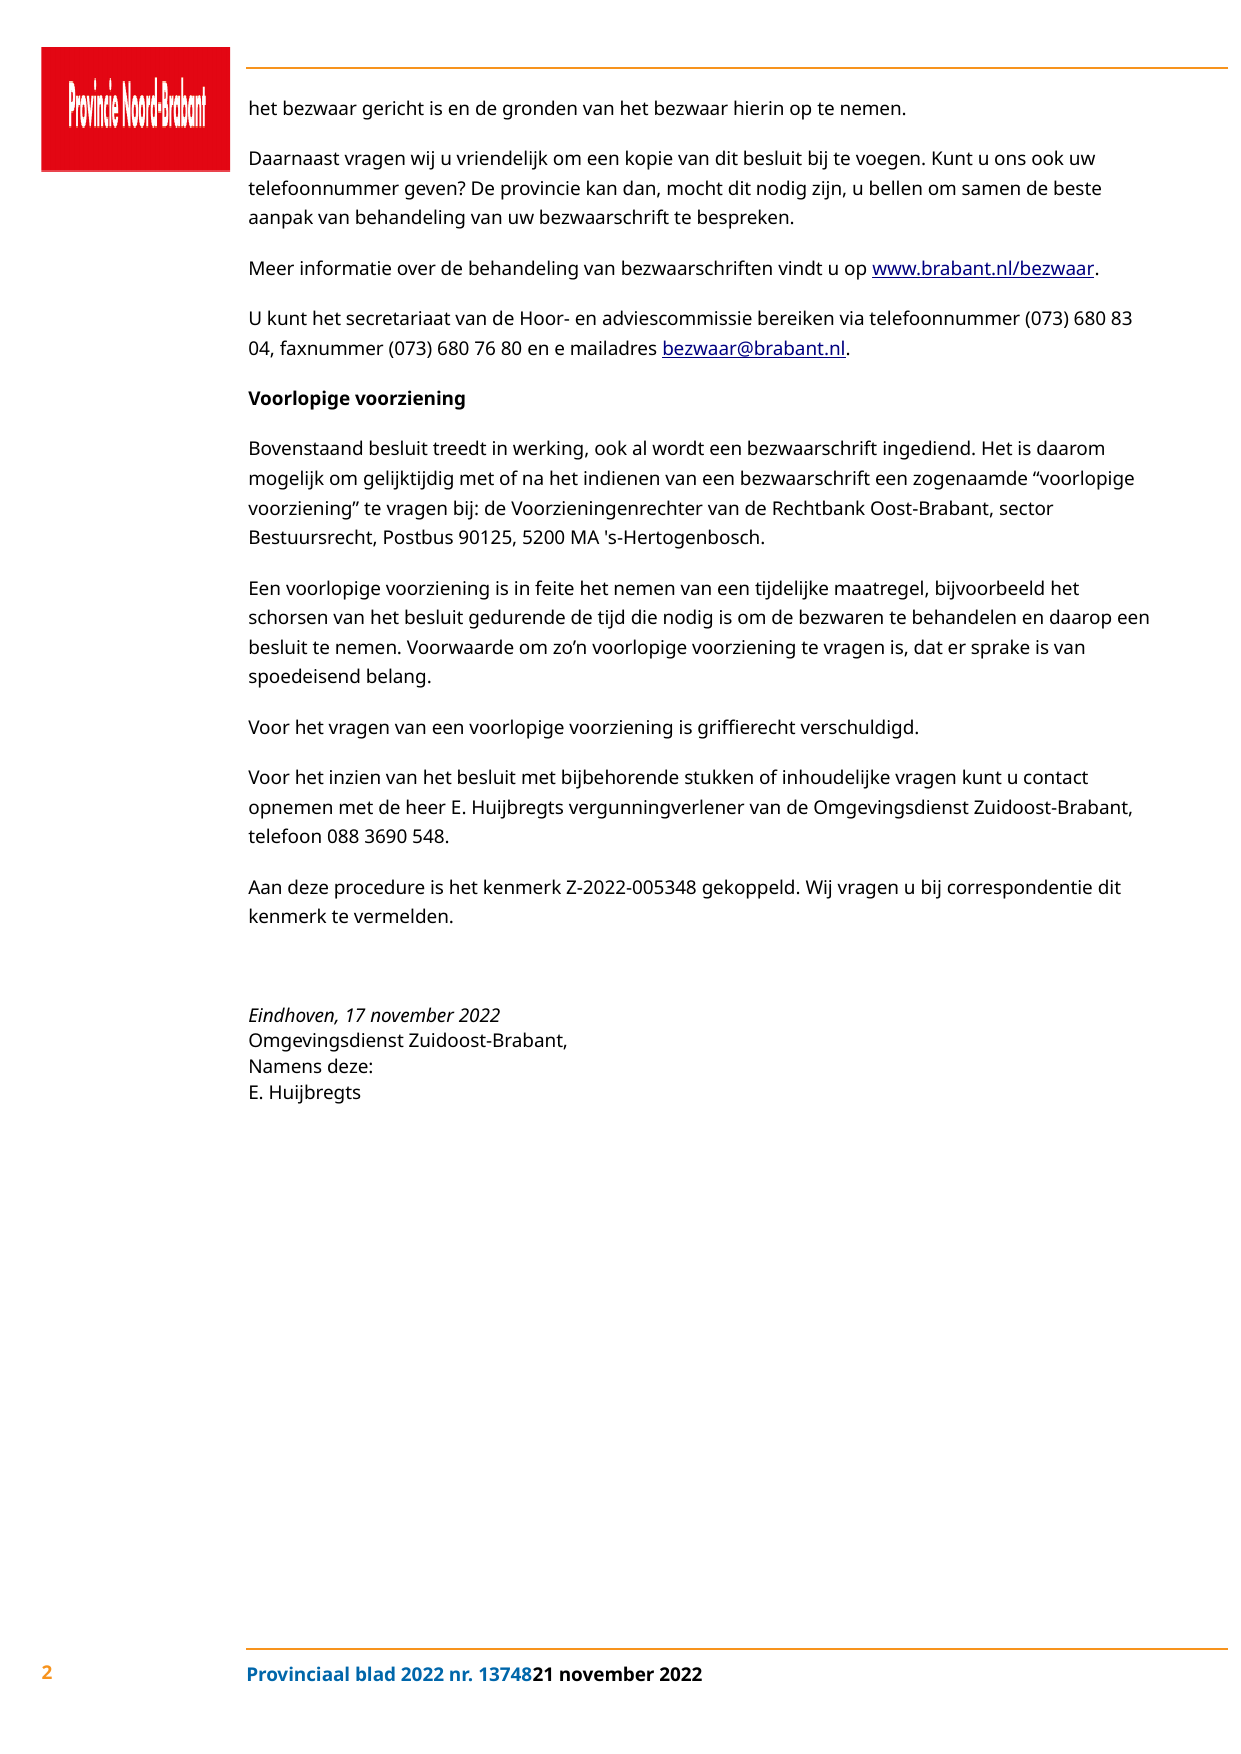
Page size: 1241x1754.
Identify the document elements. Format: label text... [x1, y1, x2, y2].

text Meer informatie over de behandeling van bezwaarschriften vindt u op www.brabant.nl/bezwaar. [248, 255, 1152, 281]
text Namens deze: [248, 1053, 1152, 1079]
text E. Huijbregts [248, 1079, 1152, 1105]
text Omgevingsdienst Zuidoost-Brabant, [248, 1027, 1152, 1053]
picture [41, 47, 231, 172]
text Voor het vragen van een voorlopige voorziening is griffierecht verschuldigd. [248, 714, 1152, 740]
text Eindhoven, 17 november 2022 [248, 1002, 1152, 1027]
text U kunt het secretariaat van de Hoor- en adviescommissie bereiken via telefoonnummer (073) 680 83 04, faxnummer (073) 680 76 80 en e mailadres bezwaar@brabant.nl. [248, 305, 1152, 361]
text Aan deze procedure is het kenmerk Z-2022-005348 gekoppeld. Wij vragen u bij correspondentie dit kenmerk te vermelden. [248, 874, 1152, 929]
text Voor het inzien van het besluit met bijbehorende stukken of inhoudelijke vragen kunt u contact opnemen met de heer E. Huijbregts vergunningverlener van de Omgevingsdienst Zuidoost-Brabant, telefoon 088 3690 548. [248, 764, 1152, 849]
text Voorlopige voorziening [248, 385, 1152, 411]
text Een voorlopige voorziening is in feite het nemen van een tijdelijke maatregel, bijvoorbeeld het schorsen van het besluit gedurende de tijd die nodig is om de bezwaren te behandelen en daarop een besluit te nemen. Voorwaarde om zo’n voorlopige voorziening te vragen is, dat er sprake is van spoedeisend belang. [248, 575, 1152, 689]
text Bovenstaand besluit treedt in werking, ook al wordt een bezwaarschrift ingediend. Het is daarom mogelijk om gelijktijdig met of na het indienen van een bezwaarschrift een zogenaamde “voorlopige voorziening” te vragen bij: de Voorzieningenrechter van de Rechtbank Oost-Brabant, sector Bestuursrecht, Postbus 90125, 5200 MA 's‑Hertogenbosch. [248, 436, 1152, 550]
text Daarnaast vragen wij u vriendelijk om een kopie van dit besluit bij te voegen. Kunt u ons ook uw telefoonnummer geven? De provincie kan dan, mocht dit nodig zijn, u bellen om samen de beste aanpak van behandeling van uw bezwaarschrift te bespreken. [248, 145, 1152, 230]
text het bezwaar gericht is en de gronden van het bezwaar hierin op te nemen. [248, 95, 1152, 121]
